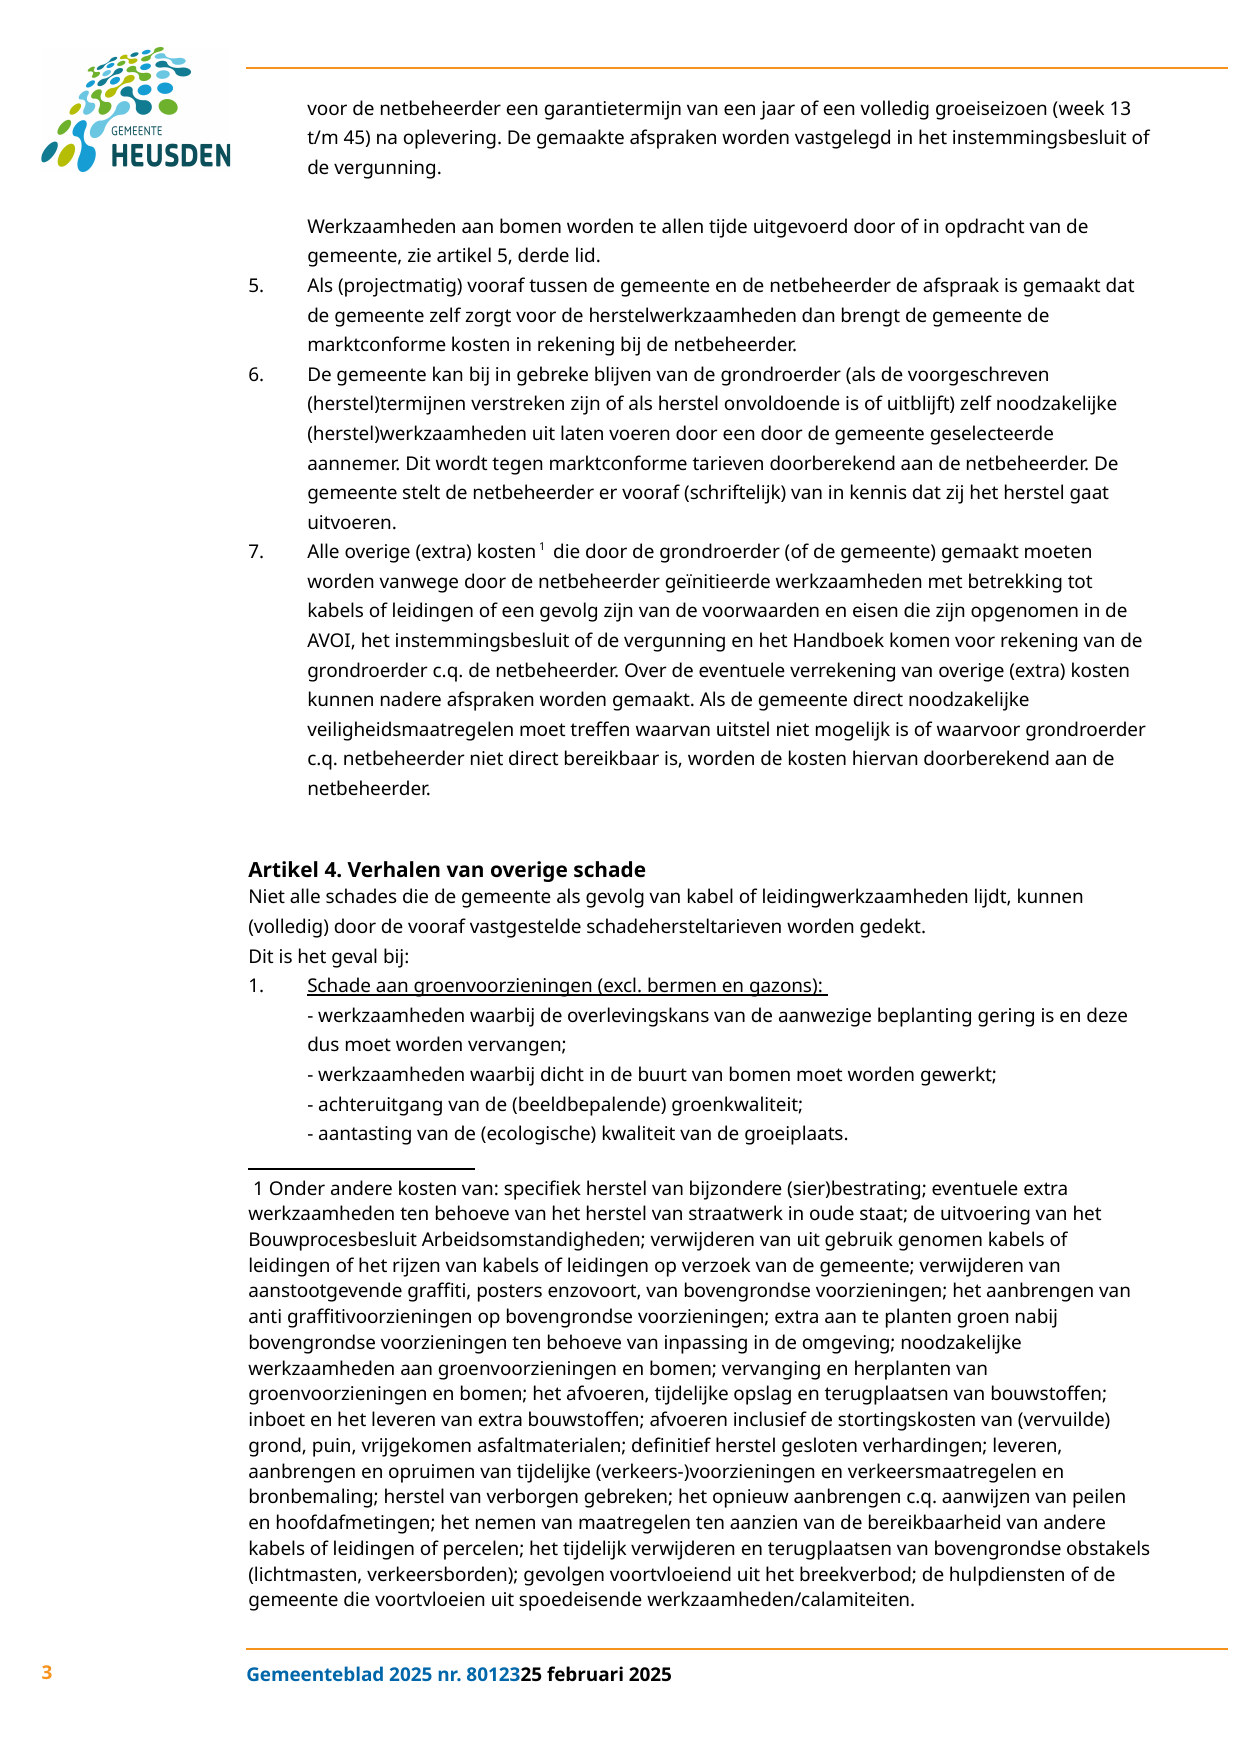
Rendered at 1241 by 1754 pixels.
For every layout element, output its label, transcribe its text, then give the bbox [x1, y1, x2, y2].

list Schade aan groenvoorzieningen (excl. bermen en gazons): [248, 972, 1152, 998]
list - werkzaamheden waarbij dicht in de buurt van bomen moet worden gewerkt; [248, 1061, 1152, 1087]
list Werkzaamheden aan bomen worden te allen tijde uitgevoerd door of in opdracht van de gemeente, zie artikel 5, derde lid. [248, 213, 1152, 268]
list - werkzaamheden waarbij de overlevingskans van de aanwezige beplanting gering is en deze dus moet worden vervangen; [248, 1002, 1152, 1057]
picture [41, 47, 231, 172]
text Niet alle schades die de gemeente als gevolg van kabel of leidingwerkzaamheden lijdt, kunnen (volledig) door de vooraf vastgestelde schadehersteltarieven worden gedekt. [248, 884, 1152, 939]
list Onder andere kosten van: specifiek herstel van bijzondere (sier)bestrating; eventuele extra werkzaamheden ten behoeve van het herstel van straatwerk in oude staat; de uitvoering van het Bouwprocesbesluit Arbeidsomstandigheden; verwijderen van uit gebruik genomen kabels of leidingen of het rijzen van kabels of leidingen op verzoek van de gemeente; verwijderen van aanstootgevende graffiti, posters enzovoort, van bovengrondse voorzieningen; het aanbrengen van anti graffitivoorzieningen op bovengrondse voorzieningen; extra aan te planten groen nabij bovengrondse voorzieningen ten behoeve van inpassing in de omgeving; noodzakelijke werkzaamheden aan groenvoorzieningen en bomen; vervanging en herplanten van groenvoorzieningen en bomen; het afvoeren, tijdelijke opslag en terugplaatsen van bouwstoffen; inboet en het leveren van extra bouwstoffen; afvoeren inclusief de stortingskosten van (vervuilde) grond, puin, vrijgekomen asfaltmaterialen; definitief herstel gesloten verhardingen; leveren, aanbrengen en opruimen van tijdelijke (verkeers-)voorzieningen en verkeersmaatregelen en bronbemaling; herstel van verborgen gebreken; het opnieuw aanbrengen c.q. aanwijzen van peilen en hoofdafmetingen; het nemen van maatregelen ten aanzien van de bereikbaarheid van andere kabels of leidingen of percelen; het tijdelijk verwijderen en terugplaatsen van bovengrondse obstakels (lichtmasten, verkeersborden); gevolgen voortvloeiend uit het breekverbod; de hulpdiensten of de gemeente die voortvloeien uit spoedeisende werkzaamheden/calamiteiten. [248, 1175, 1152, 1612]
list Als (projectmatig) vooraf tussen de gemeente en de netbeheerder de afspraak is gemaakt dat de gemeente zelf zorgt voor de herstelwerkzaamheden dan brengt de gemeente de marktconforme kosten in rekening bij de netbeheerder. [248, 272, 1152, 357]
list voor de netbeheerder een garantietermijn van een jaar of een volledig groeiseizoen (week 13 t/m 45) na oplevering. De gemaakte afspraken worden vastgelegd in het instemmingsbesluit of de vergunning. [248, 95, 1152, 180]
text Artikel 4. Verhalen van overige schade [248, 855, 1152, 884]
list Alle overige (extra) kosten die door de grondroerder (of de gemeente) gemaakt moeten worden vanwege door de netbeheerder geïnitieerde werkzaamheden met betrekking tot kabels of leidingen of een gevolg zijn van de voorwaarden en eisen die zijn opgenomen in de AVOI, het instemmingsbesluit of de vergunning en het Handboek komen voor rekening van de grondroerder c.q. de netbeheerder. Over de eventuele verrekening van overige (extra) kosten kunnen nadere afspraken worden gemaakt. Als de gemeente direct noodzakelijke veiligheidsmaatregelen moet treffen waarvan uitstel niet mogelijk is of waarvoor grondroerder c.q. netbeheerder niet direct bereikbaar is, worden de kosten hiervan doorberekend aan de netbeheerder. [248, 538, 1152, 801]
text Dit is het geval bij: [248, 943, 1152, 968]
list De gemeente kan bij in gebreke blijven van de grondroerder (als de voorgeschreven (herstel)termijnen verstreken zijn of als herstel onvoldoende is of uitblijft) zelf noodzakelijke (herstel)werkzaamheden uit laten voeren door een door de gemeente geselecteerde aannemer. Dit wordt tegen marktconforme tarieven doorberekend aan de netbeheerder. De gemeente stelt de netbeheerder er vooraf (schriftelijk) van in kennis dat zij het herstel gaat uitvoeren. [248, 361, 1152, 535]
list - aantasting van de (ecologische) kwaliteit van de groeiplaats. [248, 1120, 1152, 1146]
list - achteruitgang van de (beeldbepalende) groenkwaliteit; [248, 1091, 1152, 1116]
